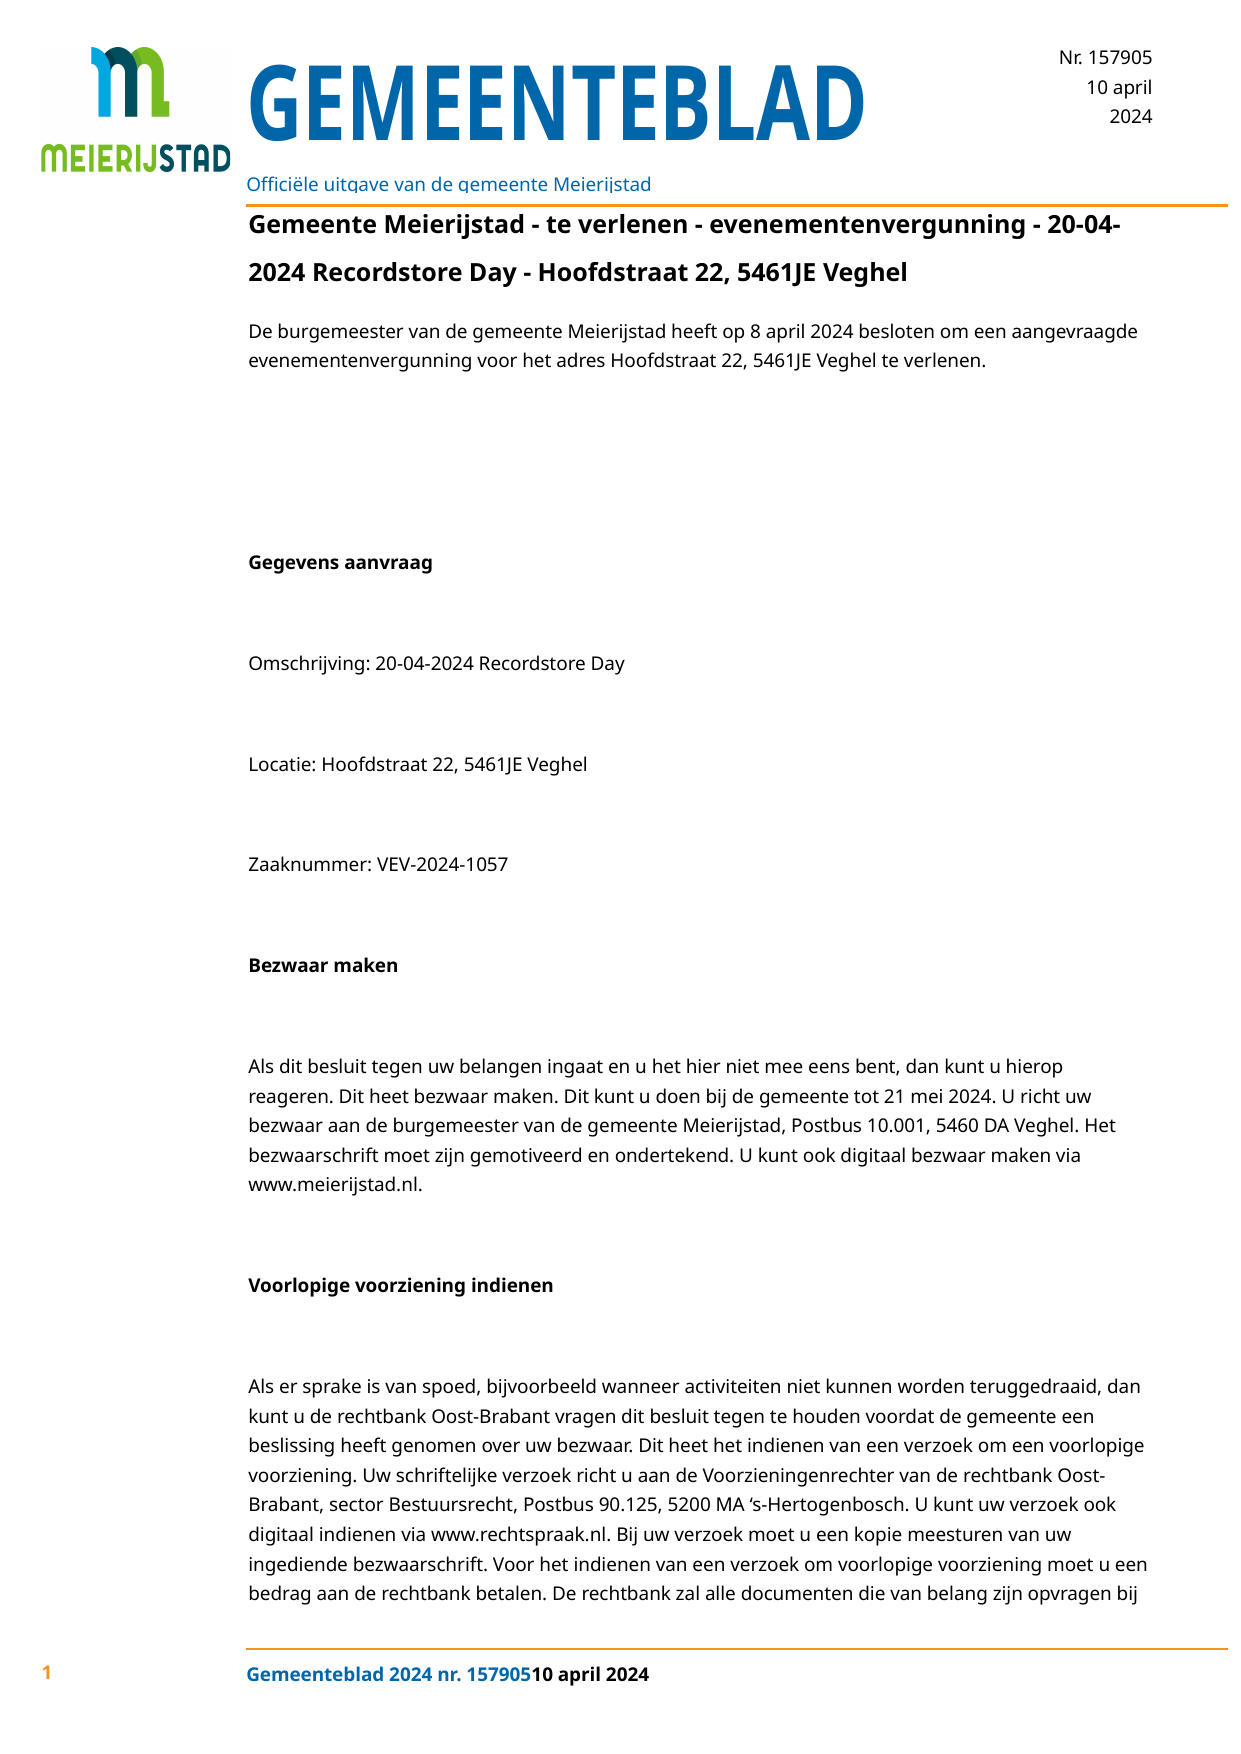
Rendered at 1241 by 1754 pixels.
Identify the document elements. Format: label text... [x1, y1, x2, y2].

text Bezwaar maken [248, 952, 1152, 978]
text Gegevens aanvraag [248, 549, 1152, 575]
text De burgemeester van de gemeente Meierijstad heeft op 8 april 2024 besloten om een aangevraagde evenementenvergunning voor het adres Hoofdstraat 22, 5461JE Veghel te verlenen. [248, 318, 1152, 373]
text Omschrijving: 20-04-2024 Recordstore Day [248, 650, 1152, 676]
text Locatie: Hoofdstraat 22, 5461JE Veghel [248, 751, 1152, 777]
picture [41, 47, 231, 172]
text Zaaknummer: VEV-2024-1057 [248, 852, 1152, 877]
text Gemeente Meierijstad - te verlenen - evenementenvergunning - 20-04-2024 Recordstore Day - Hoofdstraat 22, 5461JE Veghel [248, 207, 1152, 288]
text Als er sprake is van spoed, bijvoorbeeld wanneer activiteiten niet kunnen worden teruggedraaid, dan kunt u de rechtbank Oost-Brabant vragen dit besluit tegen te houden voordat de gemeente een beslissing heeft genomen over uw bezwaar. Dit heet het indienen van een verzoek om een voorlopige voorziening. Uw schriftelijke verzoek richt u aan de Voorzieningenrechter van de rechtbank Oost-Brabant, sector Bestuursrecht, Postbus 90.125, 5200 MA ‘s-Hertogenbosch. U kunt uw verzoek ook digitaal indienen via www.rechtspraak.nl. Bij uw verzoek moet u een kopie meesturen van uw ingediende bezwaarschrift. Voor het indienen van een verzoek om voorlopige voorziening moet u een bedrag aan de rechtbank betalen. De rechtbank zal alle documenten die van belang zijn opvragen bij [248, 1373, 1152, 1606]
text Als dit besluit tegen uw belangen ingaat en u het hier niet mee eens bent, dan kunt u hierop reageren. Dit heet bezwaar maken. Dit kunt u doen bij de gemeente tot 21 mei 2024. U richt uw bezwaar aan de burgemeester van de gemeente Meierijstad, Postbus 10.001, 5460 DA Veghel. Het bezwaarschrift moet zijn gemotiveerd en ondertekend. U kunt ook digitaal bezwaar maken via www.meierijstad.nl. [248, 1053, 1152, 1197]
text Voorlopige voorziening indienen [248, 1272, 1152, 1298]
